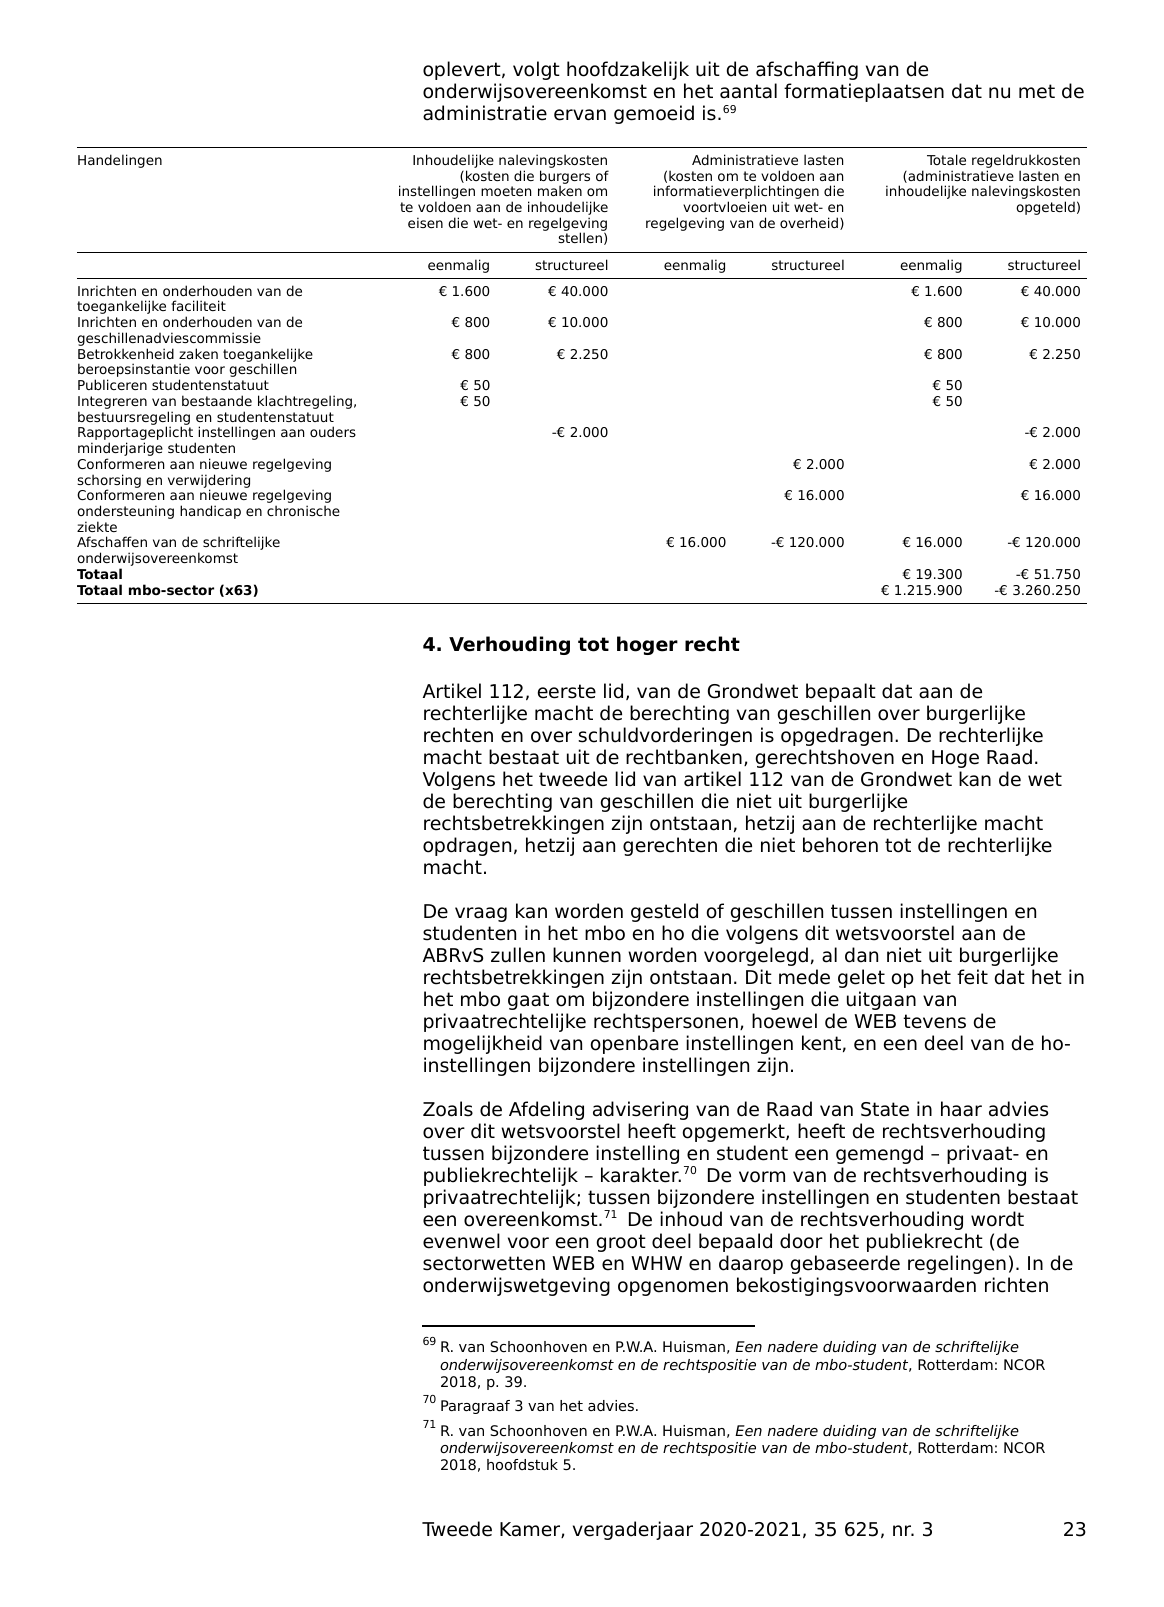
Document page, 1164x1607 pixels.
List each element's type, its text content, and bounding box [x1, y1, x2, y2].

table_cell structureel [969, 253, 1087, 278]
table_cell [614, 315, 732, 346]
table_cell € 10.000 [969, 315, 1087, 346]
table_cell structureel [496, 253, 614, 278]
table_cell Conformeren aan nieuwe regelgeving ondersteuning handicap en chronische ziekte [77, 488, 378, 535]
table_cell € 50 [378, 394, 496, 425]
table_cell € 2.250 [496, 346, 614, 378]
table_cell [850, 488, 968, 535]
table_cell -€ 2.000 [969, 425, 1087, 457]
table_cell [378, 583, 496, 603]
table_cell eenmalig [850, 253, 968, 278]
table_cell Totaal mbo-sector (x63) [77, 583, 378, 603]
table_cell € 800 [378, 346, 496, 378]
table_cell € 2.000 [969, 457, 1087, 488]
table_cell [614, 457, 732, 488]
table_cell [732, 279, 850, 315]
table_cell € 16.000 [850, 535, 968, 567]
text R. van Schoonhoven en P.W.A. Huisman, Een nadere duiding van de schriftelijke onderwijsovereenkomst en de rechtspositie van de mbo-student, Rotterdam: NCOR 2018, hoofdstuk 5. [422, 1418, 1087, 1474]
table_cell € 1.600 [378, 279, 496, 315]
table_cell [614, 394, 732, 425]
table_header Inhoudelijke nalevingskosten (kosten die burgers of instellingen moeten maken om te voldoen aan de inhoudelijke eisen die wet- en regelgeving stellen) [378, 148, 614, 252]
table_cell € 800 [378, 315, 496, 346]
table_cell [614, 488, 732, 535]
table_cell [496, 457, 614, 488]
table_cell € 2.250 [969, 346, 1087, 378]
table_cell [732, 567, 850, 582]
table_cell € 800 [850, 346, 968, 378]
table_cell € 50 [378, 378, 496, 394]
table_cell € 50 [850, 378, 968, 394]
table_cell Integreren van bestaande klachtregeling, bestuursregeling en studentenstatuut [77, 394, 378, 425]
table_cell € 2.000 [732, 457, 850, 488]
table_cell € 16.000 [732, 488, 850, 535]
table_cell [614, 567, 732, 582]
table_cell € 10.000 [496, 315, 614, 346]
table_cell € 16.000 [969, 488, 1087, 535]
table_cell [378, 488, 496, 535]
table_header Totale regeldrukkosten (administratieve lasten en inhoudelijke nalevingskosten opgeteld) [850, 148, 1087, 252]
table_cell -€ 120.000 [732, 535, 850, 567]
table_cell Inrichten en onderhouden van de toegankelijke faciliteit [77, 279, 378, 315]
table_cell Inrichten en onderhouden van de geschillenadviescommissie [77, 315, 378, 346]
table_cell [614, 425, 732, 457]
table_cell € 1.215.900 [850, 583, 968, 603]
table_cell Rapportageplicht instellingen aan ouders minderjarige studenten [77, 425, 378, 457]
table_cell [496, 583, 614, 603]
table_cell -€ 120.000 [969, 535, 1087, 567]
table_cell [378, 535, 496, 567]
text De vraag kan worden gesteld of geschillen tussen instellingen en studenten in het mbo en ho die volgens dit wetsvoorstel aan de ABRvS zullen kunnen worden voorgelegd, al dan niet uit burgerlijke rechtsbetrekkingen zijn ontstaan. Dit mede gelet op het feit dat het in het mbo gaat om bijzondere instellingen die uitgaan van privaatrechtelijke rechtspersonen, hoewel de WEB tevens de mogelijkheid van openbare instellingen kent, en een deel van de ho-instellingen bijzondere instellingen zijn. [422, 901, 1087, 1077]
table_cell [732, 378, 850, 394]
table_cell Conformeren aan nieuwe regelgeving schorsing en verwijdering [77, 457, 378, 488]
text R. van Schoonhoven en P.W.A. Huisman, Een nadere duiding van de schriftelijke onderwijsovereenkomst en de rechtspositie van de mbo-student, Rotterdam: NCOR 2018, p. 39. [422, 1335, 1087, 1391]
table_cell € 19.300 [850, 567, 968, 582]
table_cell € 800 [850, 315, 968, 346]
table_cell [496, 394, 614, 425]
table_cell [378, 425, 496, 457]
table_cell [614, 279, 732, 315]
table_cell eenmalig [378, 253, 496, 278]
text Zoals de Afdeling advisering van de Raad van State in haar advies over dit wetsvoorstel heeft opgemerkt, heeft de rechtsverhouding tussen bijzondere instelling en student een gemengd – privaat- en publiekrechtelijk – karakter. De vorm van de rechtsverhouding is privaatrechtelijk; tussen bijzondere instellingen en studenten bestaat een overeenkomst. De inhoud van de rechtsverhouding wordt evenwel voor een groot deel bepaald door het publiekrecht (de sectorwetten WEB en WHW en daarop gebaseerde regelingen). In de onderwijswetgeving opgenomen bekostigingsvoorwaarden richten [422, 1099, 1087, 1297]
table_cell [496, 378, 614, 394]
table_cell € 1.600 [850, 279, 968, 315]
table_cell [378, 567, 496, 582]
table_cell € 40.000 [496, 279, 614, 315]
table_cell Afschaffen van de schriftelijke onderwijsovereenkomst [77, 535, 378, 567]
table_cell eenmalig [614, 253, 732, 278]
table_cell [496, 535, 614, 567]
table_header Handelingen [77, 148, 378, 252]
table_cell -€ 3.260.250 [969, 583, 1087, 603]
table_cell [614, 346, 732, 378]
table_cell Totaal [77, 567, 378, 582]
table_cell [77, 253, 378, 278]
table_cell [614, 583, 732, 603]
table_cell € 40.000 [969, 279, 1087, 315]
table_cell [614, 378, 732, 394]
table_cell [850, 457, 968, 488]
table_cell [969, 378, 1087, 394]
text Paragraaf 3 van het advies. [422, 1393, 1087, 1416]
subtitle 4. Verhouding tot hoger recht [422, 634, 1087, 656]
table_cell [732, 346, 850, 378]
text oplevert, volgt hoofdzakelijk uit de afschaffing van de onderwijsovereenkomst en het aantal formatieplaatsen dat nu met de administratie ervan gemoeid is. [422, 59, 1087, 125]
text Artikel 112, eerste lid, van de Grondwet bepaalt dat aan de rechterlijke macht de berechting van geschillen over burgerlijke rechten en over schuldvorderingen is opgedragen. De rechterlijke macht bestaat uit de rechtbanken, gerechtshoven en Hoge Raad. Volgens het tweede lid van artikel 112 van de Grondwet kan de wet de berechting van geschillen die niet uit burgerlijke rechtsbetrekkingen zijn ontstaan, hetzij aan de rechterlijke macht opdragen, hetzij aan gerechten die niet behoren tot de rechterlijke macht. [422, 681, 1087, 879]
table_cell [378, 457, 496, 488]
table_cell [732, 315, 850, 346]
table_header Administratieve lasten (kosten om te voldoen aan informatieverplichtingen die voortvloeien uit wet- en regelgeving van de overheid) [614, 148, 850, 252]
table_cell [732, 425, 850, 457]
table_cell [850, 425, 968, 457]
table_cell structureel [732, 253, 850, 278]
table_cell -€ 51.750 [969, 567, 1087, 582]
table_cell [496, 488, 614, 535]
table_cell € 50 [850, 394, 968, 425]
table_cell [496, 567, 614, 582]
table_cell € 16.000 [614, 535, 732, 567]
table_cell Publiceren studentenstatuut [77, 378, 378, 394]
table_cell -€ 2.000 [496, 425, 614, 457]
table_cell [732, 583, 850, 603]
table_cell Betrokkenheid zaken toegankelijke beroepsinstantie voor geschillen [77, 346, 378, 378]
table_cell [732, 394, 850, 425]
table_cell [969, 394, 1087, 425]
